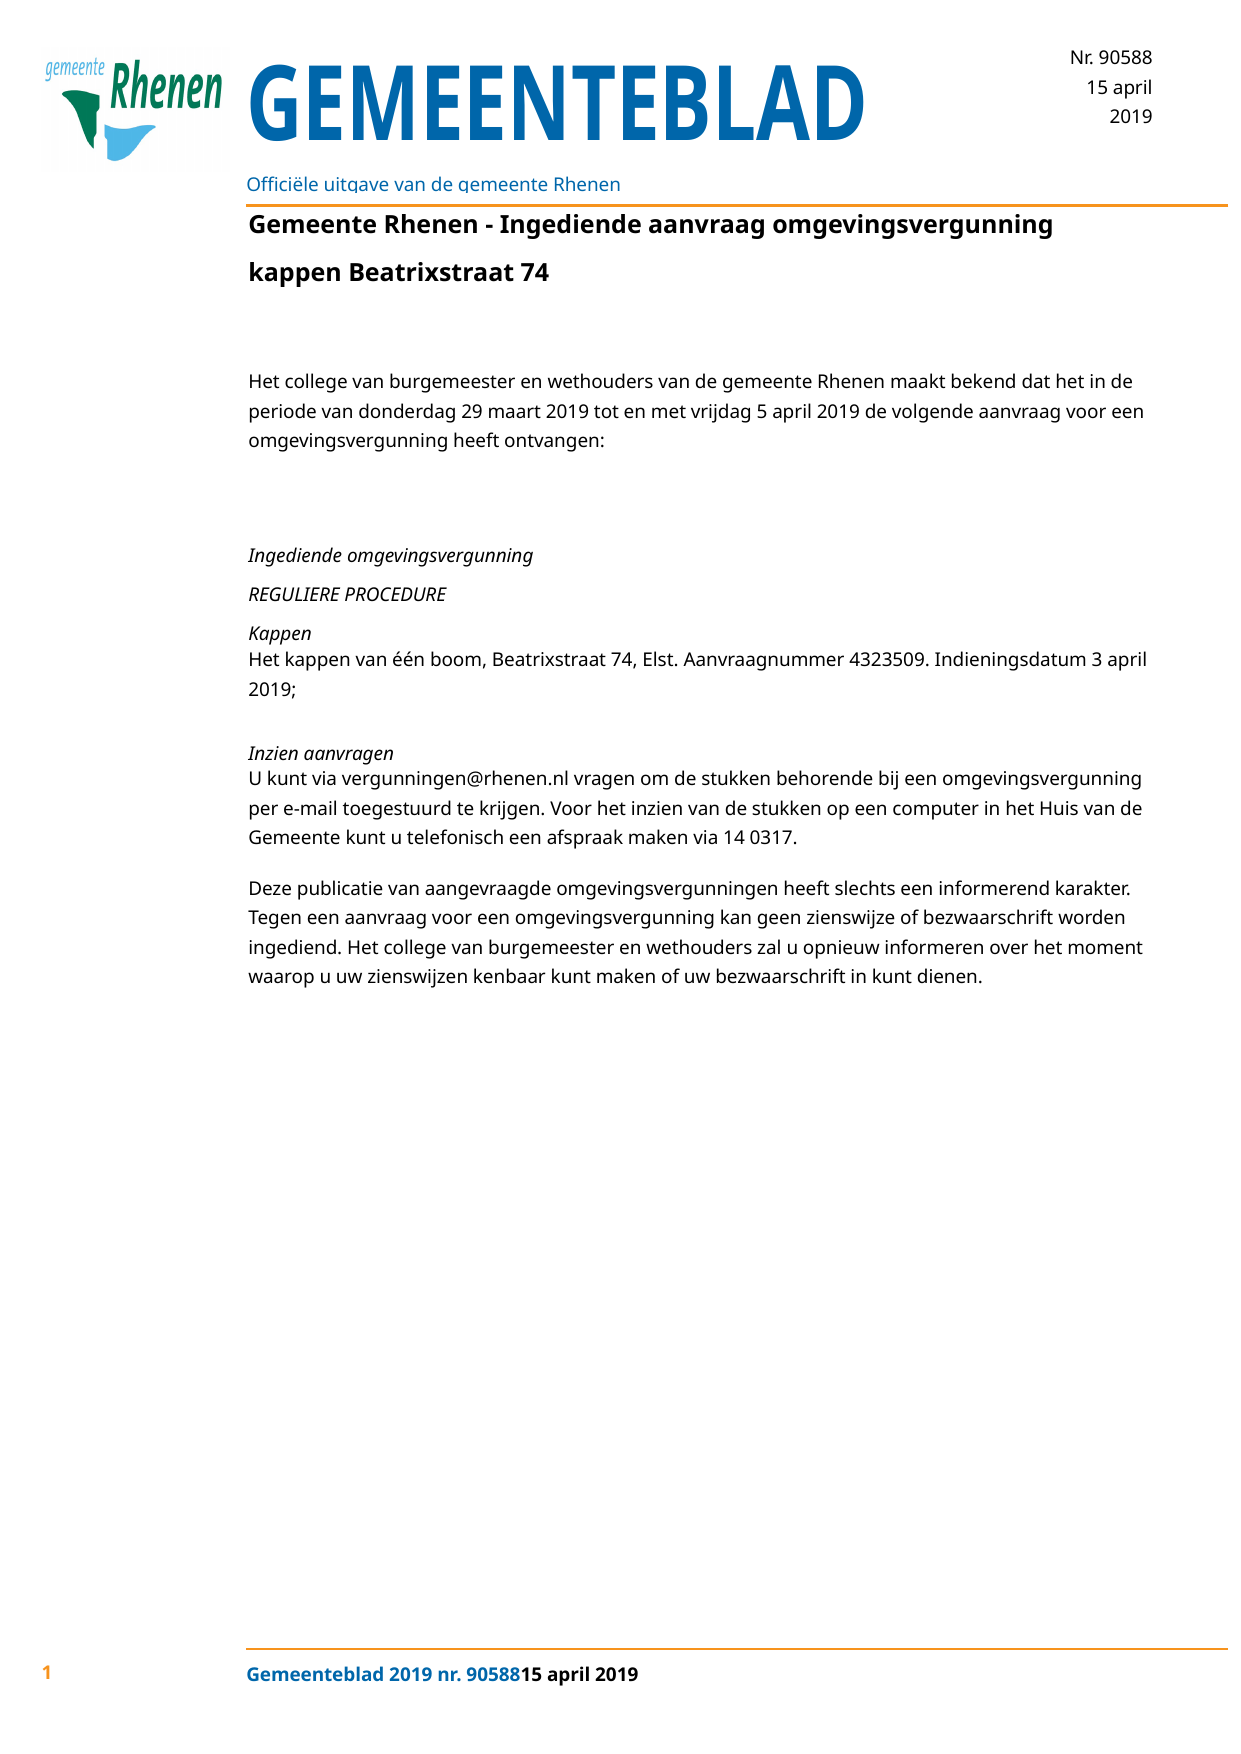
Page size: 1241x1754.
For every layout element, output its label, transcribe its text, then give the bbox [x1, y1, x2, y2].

text Het kappen van één boom, Beatrixstraat 74, Elst. Aanvraagnummer 4323509. Indieningsdatum 3 april 2019; [248, 646, 1152, 701]
picture [41, 47, 231, 172]
text U kunt via vergunningen@rhenen.nl vragen om de stukken behorende bij een omgevingsvergunning per e-mail toegestuurd te krijgen. Voor het inzien van de stukken op een computer in het Huis van de Gemeente kunt u telefonisch een afspraak maken via 14 0317. [248, 765, 1152, 850]
text Inzien aanvragen [248, 740, 1152, 765]
text REGULIERE PROCEDURE [248, 581, 1152, 607]
text Het college van burgemeester en wethouders van de gemeente Rhenen maakt bekend dat het in de periode van donderdag 29 maart 2019 tot en met vrijdag 5 april 2019 de volgende aanvraag voor een omgevingsvergunning heeft ontvangen: [248, 368, 1152, 453]
text Gemeente Rhenen - Ingediende aanvraag omgevingsvergunning kappen Beatrixstraat 74 [248, 207, 1152, 288]
text Kappen [248, 620, 1152, 646]
text Deze publicatie van aangevraagde omgevingsvergunningen heeft slechts een informerend karakter. Tegen een aanvraag voor een omgevingsvergunning kan geen zienswijze of bezwaarschrift worden ingediend. Het college van burgemeester en wethouders zal u opnieuw informeren over het moment waarop u uw zienswijzen kenbaar kunt maken of uw bezwaarschrift in kunt dienen. [248, 875, 1152, 989]
text Ingediende omgevingsvergunning [248, 542, 1152, 568]
